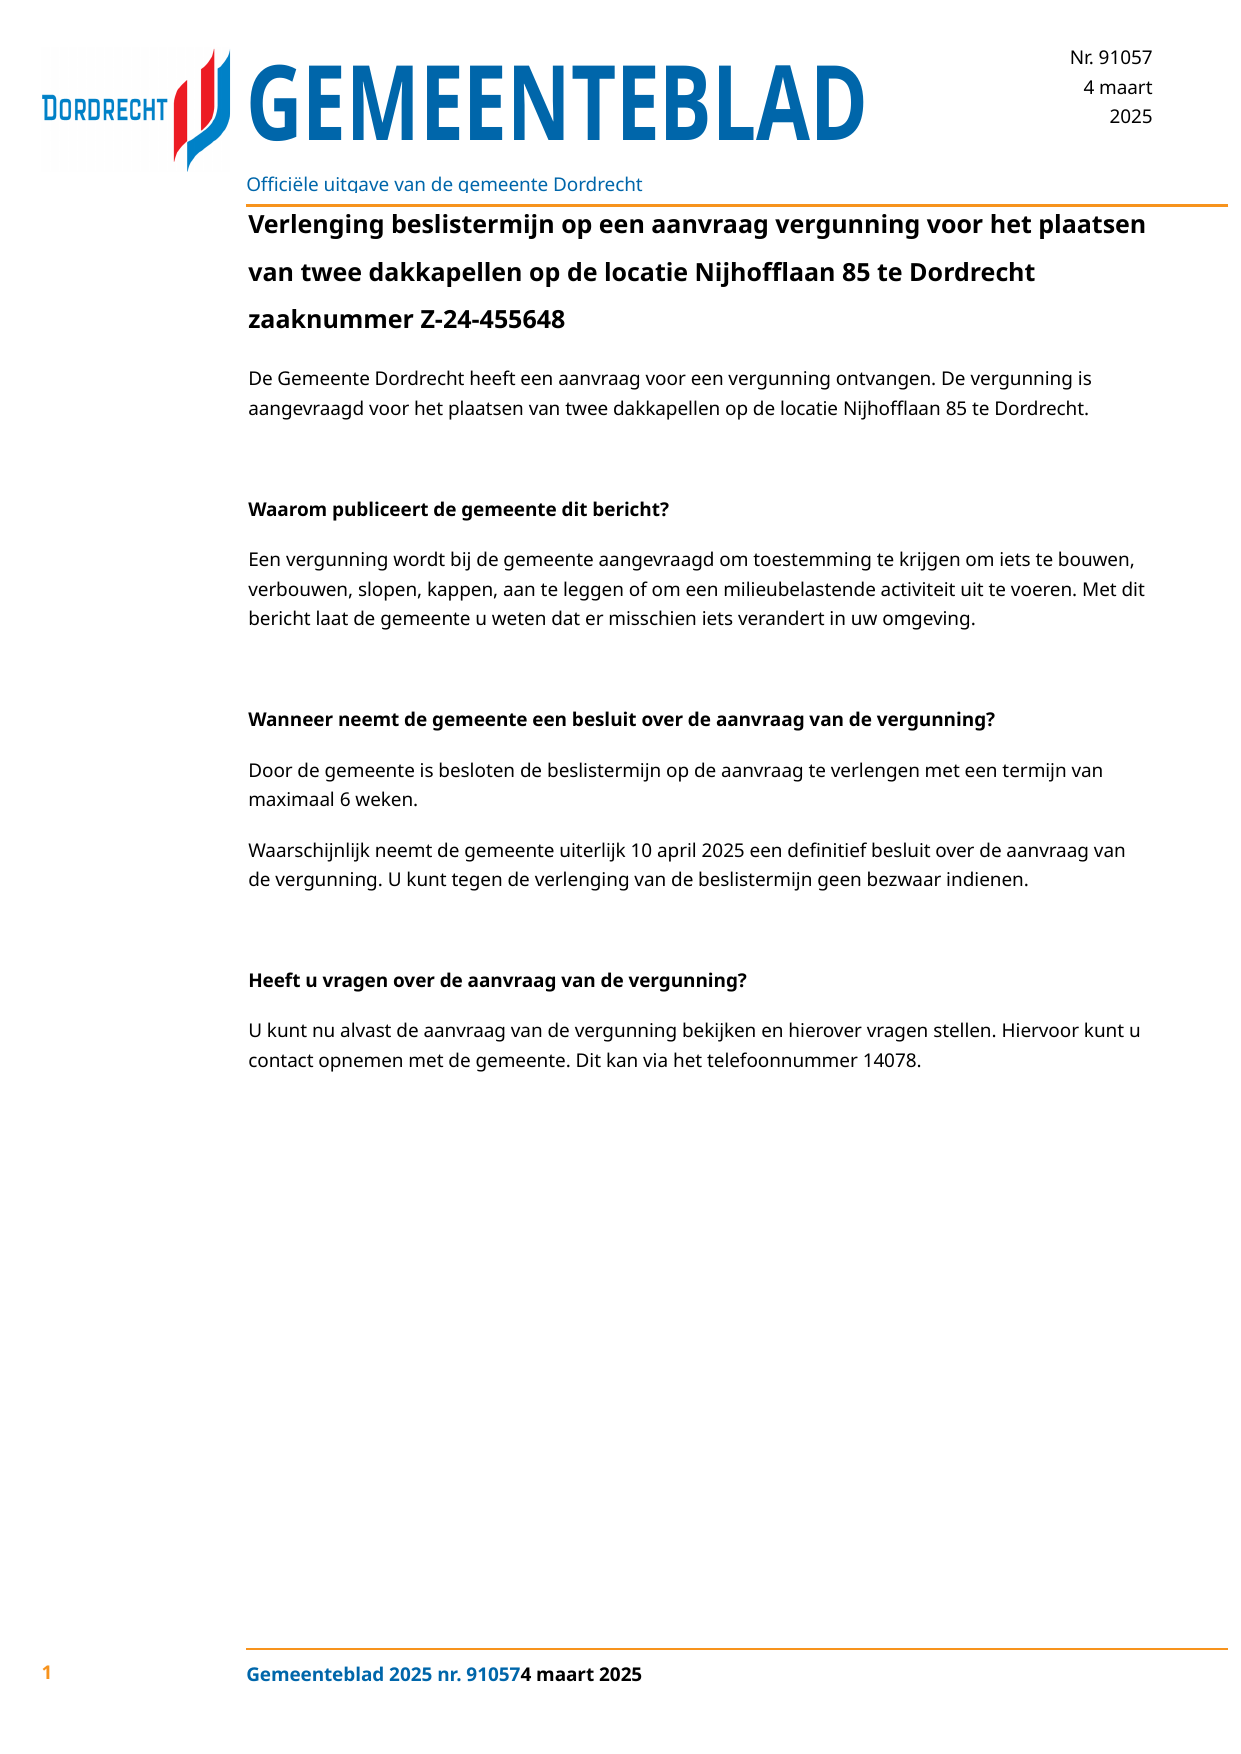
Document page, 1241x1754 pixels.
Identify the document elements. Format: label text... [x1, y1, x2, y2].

text Door de gemeente is besloten de beslistermijn op de aanvraag te verlengen met een termijn van maximaal 6 weken. [248, 757, 1152, 812]
text De Gemeente Dordrecht heeft een aanvraag voor een vergunning ontvangen. De vergunning is aangevraagd voor het plaatsen van twee dakkapellen op de locatie Nijhofflaan 85 te Dordrecht. [248, 366, 1152, 421]
text Waarom publiceert de gemeente dit bericht? [248, 496, 1152, 522]
text U kunt nu alvast de aanvraag van de vergunning bekijken en hierover vragen stellen. Hiervoor kunt u contact opnemen met de gemeente. Dit kan via het telefoonnummer 14078. [248, 1018, 1152, 1073]
picture [41, 47, 231, 172]
text Wanneer neemt de gemeente een besluit over de aanvraag van de vergunning? [248, 706, 1152, 732]
text Verlenging beslistermijn op een aanvraag vergunning voor het plaatsen van twee dakkapellen op de locatie Nijhofflaan 85 te Dordrecht zaaknummer Z-24-455648 [248, 207, 1152, 336]
text Waarschijnlijk neemt de gemeente uiterlijk 10 april 2025 een definitief besluit over de aanvraag van de vergunning. U kunt tegen de verlenging van de beslistermijn geen bezwaar indienen. [248, 837, 1152, 892]
text Heeft u vragen over de aanvraag van de vergunning? [248, 967, 1152, 993]
text Een vergunning wordt bij de gemeente aangevraagd om toestemming te krijgen om iets te bouwen, verbouwen, slopen, kappen, aan te leggen of om een milieubelastende activiteit uit te voeren. Met dit bericht laat de gemeente u weten dat er misschien iets verandert in uw omgeving. [248, 546, 1152, 631]
